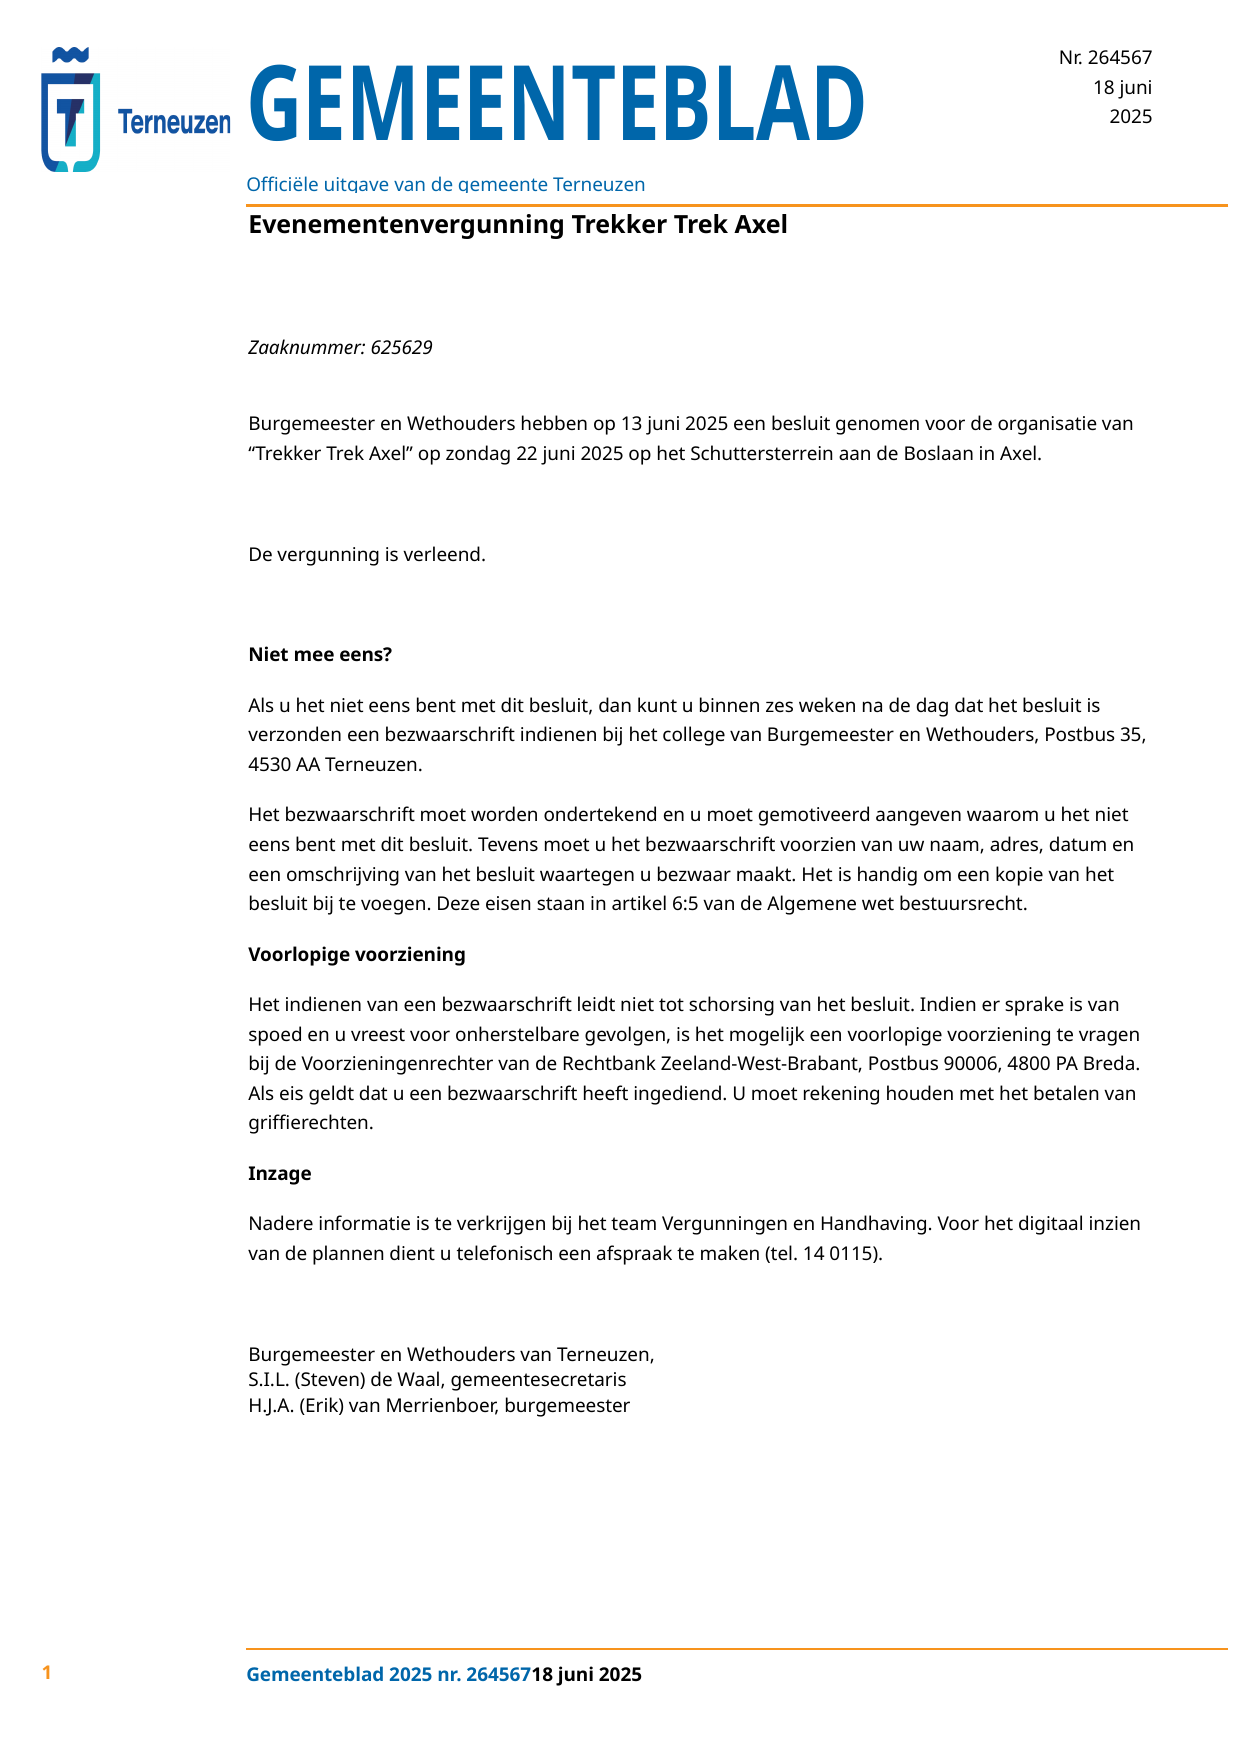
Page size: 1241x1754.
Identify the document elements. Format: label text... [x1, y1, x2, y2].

text Niet mee eens? [248, 642, 1152, 667]
text De vergunning is verleend. [248, 541, 1152, 567]
text Als u het niet eens bent met dit besluit, dan kunt u binnen zes weken na de dag dat het besluit is verzonden een bezwaarschrift indienen bij het college van Burgemeester en Wethouders, Postbus 35, 4530 AA Terneuzen. [248, 692, 1152, 777]
text Het indienen van een bezwaarschrift leidt niet tot schorsing van het besluit. Indien er sprake is van spoed en u vreest voor onherstelbare gevolgen, is het mogelijk een voorlopige voorziening te vragen bij de Voorzieningenrechter van de Rechtbank Zeeland-West-Brabant, Postbus 90006, 4800 PA Breda. Als eis geldt dat u een bezwaarschrift heeft ingediend. U moet rekening houden met het betalen van griffierechten. [248, 991, 1152, 1135]
text Voorlopige voorziening [248, 941, 1152, 967]
table_cell [714, 1367, 1152, 1392]
table_header Burgemeester en Wethouders van Terneuzen, [248, 1341, 1152, 1367]
text Nadere informatie is te verkrijgen bij het team Vergunningen en Handhaving. Voor het digitaal inzien van de plannen dient u telefonisch een afspraak te maken (tel. 14 0115). [248, 1210, 1152, 1266]
text Het bezwaarschrift moet worden ondertekend en u moet gemotiveerd aangeven waarom u het niet eens bent met dit besluit. Tevens moet u het bezwaarschrift voorzien van uw naam, adres, datum en een omschrijving van het besluit waartegen u bezwaar maakt. Het is handig om een kopie van het besluit bij te voegen. Deze eisen staan in artikel 6:5 van de Algemene wet bestuursrecht. [248, 802, 1152, 916]
table_cell H.J.A. (Erik) van Merrienboer, burgemeester [248, 1393, 1152, 1418]
table_cell [248, 1418, 714, 1444]
text Zaaknummer: 625629 [248, 334, 1152, 360]
picture [41, 47, 231, 172]
text Evenementenvergunning Trekker Trek Axel [248, 207, 1152, 241]
text Inzage [248, 1160, 1152, 1186]
text Burgemeester en Wethouders hebben op 13 juni 2025 een besluit genomen voor de organisatie van “Trekker Trek Axel” op zondag 22 juni 2025 op het Schuttersterrein aan de Boslaan in Axel. [248, 410, 1152, 466]
table_cell S.I.L. (Steven) de Waal, gemeentesecretaris [248, 1367, 714, 1392]
table_cell [714, 1418, 1152, 1444]
